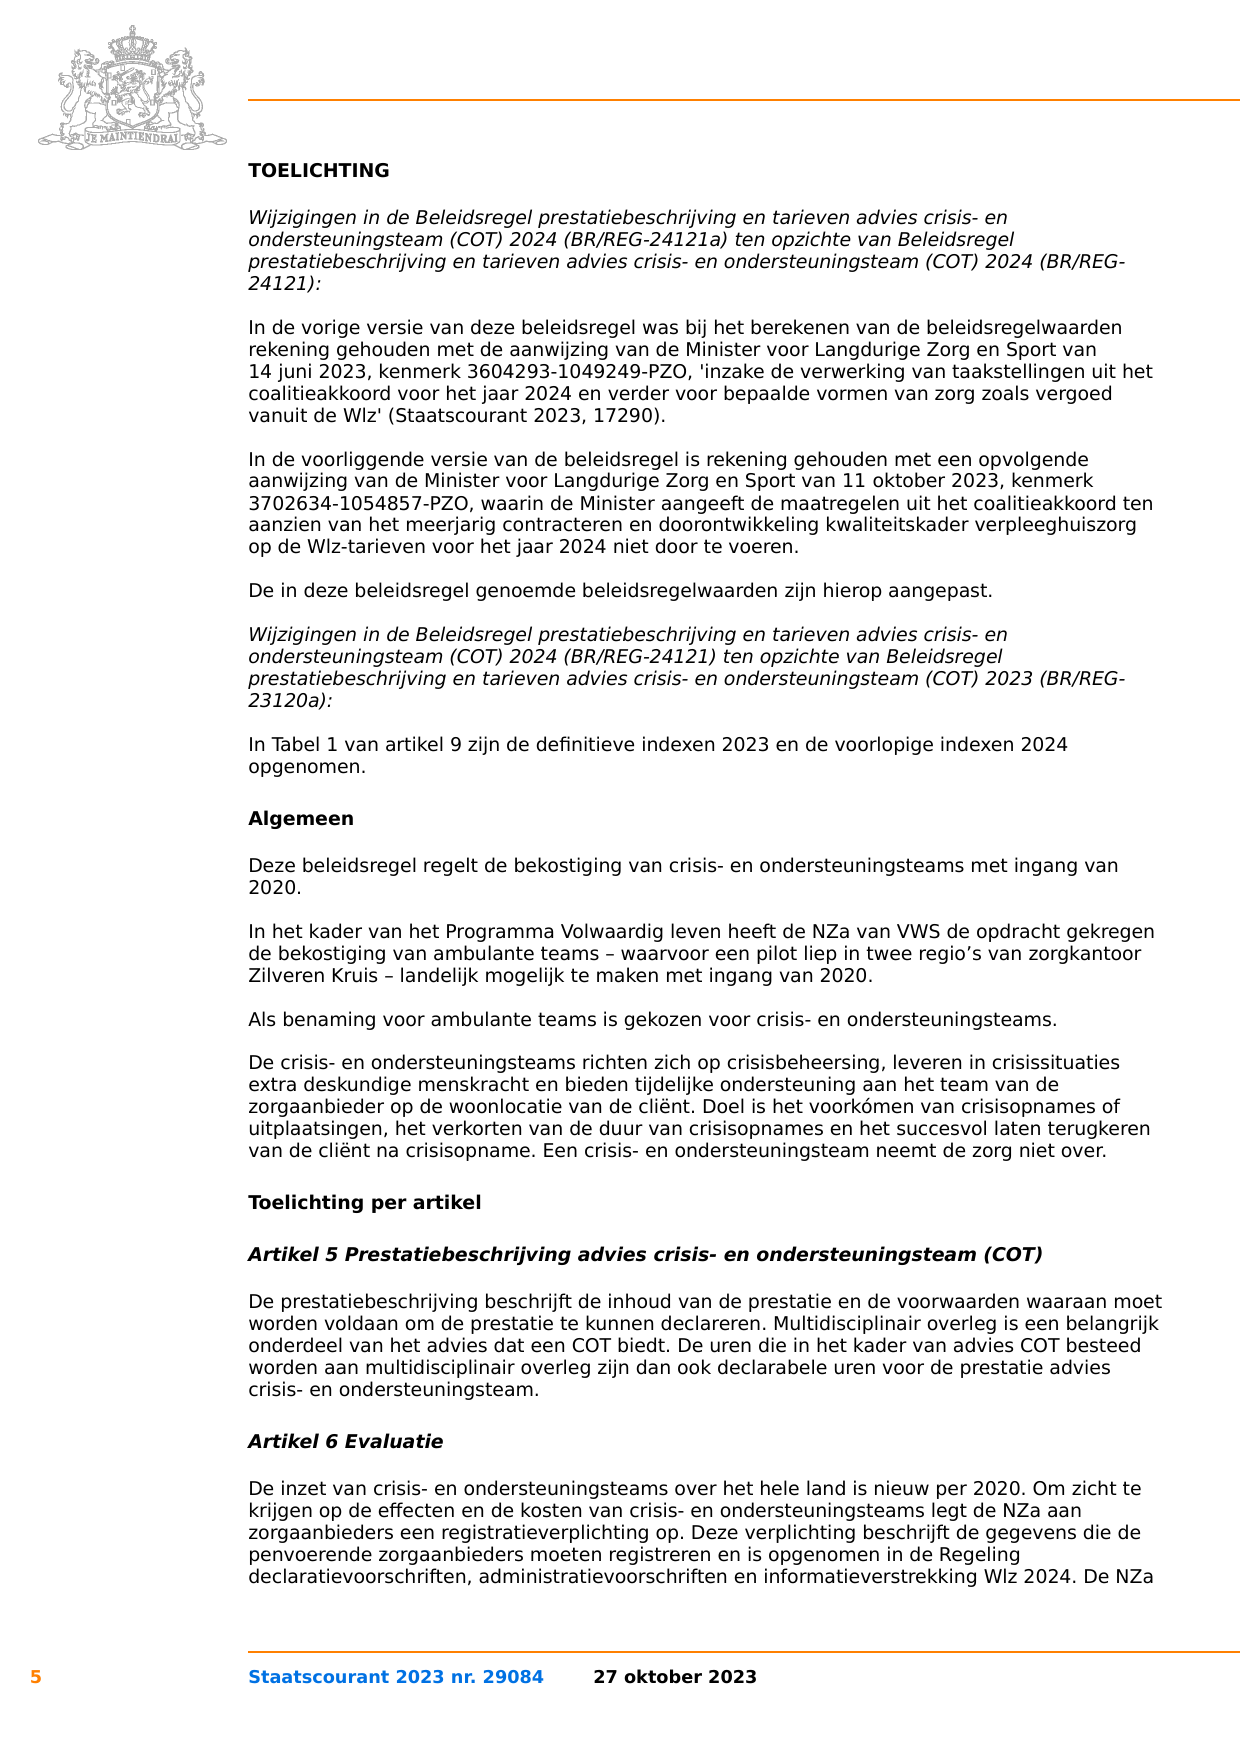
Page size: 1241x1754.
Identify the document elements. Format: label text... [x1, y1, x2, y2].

text In het kader van het Programma Volwaardig leven heeft de NZa van VWS de opdracht gekregen de bekostiging van ambulante teams – waarvoor een pilot liep in twee regio’s van zorgkantoor Zilveren Kruis – landelijk mogelijk te maken met ingang van 2020. [248, 921, 1163, 987]
text De crisis- en ondersteuningsteams richten zich op crisisbeheersing, leveren in crisissituaties extra deskundige menskracht en bieden tijdelijke ondersteuning aan het team van de zorgaanbieder op de woonlocatie van de cliënt. Doel is het voorkómen van crisisopnames of uitplaatsingen, het verkorten van de duur van crisisopnames en het succesvol laten terugkeren van de cliënt na crisisopname. Een crisis- en ondersteuningsteam neemt de zorg niet over. [248, 1052, 1163, 1162]
text De in deze beleidsregel genoemde beleidsregelwaarden zijn hierop aangepast. [248, 580, 1163, 602]
text In de voorliggende versie van de beleidsregel is rekening gehouden met een opvolgende aanwijzing van de Minister voor Langdurige Zorg en Sport van 11 oktober 2023, kenmerk 3702634-1054857-PZO, waarin de Minister aangeeft de maatregelen uit het coalitieakkoord ten aanzien van het meerjarig contracteren en doorontwikkeling kwaliteitskader verpleeghuiszorg op de Wlz-tarieven voor het jaar 2024 niet door te voeren. [248, 448, 1163, 558]
text De prestatiebeschrijving beschrijft de inhoud van de prestatie en de voorwaarden waaraan moet worden voldaan om de prestatie te kunnen declareren. Multidisciplinair overleg is een belangrijk onderdeel van het advies dat een COT biedt. De uren die in het kader van advies COT besteed worden aan multidisciplinair overleg zijn dan ook declarabele uren voor de prestatie advies crisis- en ondersteuningsteam. [248, 1291, 1163, 1401]
subtitle Toelichting per artikel [248, 1192, 1163, 1214]
picture [38, 25, 227, 150]
text Als benaming voor ambulante teams is gekozen voor crisis- en ondersteuningsteams. [248, 1008, 1163, 1030]
text Wijzigingen in de Beleidsregel prestatiebeschrijving en tarieven advies crisis- en ondersteuningsteam (COT) 2024 (BR/REG-24121a) ten opzichte van Beleidsregel prestatiebeschrijving en tarieven advies crisis- en ondersteuningsteam (COT) 2024 (BR/REG-24121): [248, 207, 1163, 295]
text Wijzigingen in de Beleidsregel prestatiebeschrijving en tarieven advies crisis- en ondersteuningsteam (COT) 2024 (BR/REG-24121) ten opzichte van Beleidsregel prestatiebeschrijving en tarieven advies crisis- en ondersteuningsteam (COT) 2023 (BR/REG-23120a): [248, 624, 1163, 712]
subtitle TOELICHTING [248, 160, 1163, 182]
text Deze beleidsregel regelt de bekostiging van crisis- en ondersteuningsteams met ingang van 2020. [248, 855, 1163, 899]
text De inzet van crisis- en ondersteuningsteams over het hele land is nieuw per 2020. Om zicht te krijgen op de effecten en de kosten van crisis- en ondersteuningsteams legt de NZa aan zorgaanbieders een registratieverplichting op. Deze verplichting beschrijft de gegevens die de penvoerende zorgaanbieders moeten registreren en is opgenomen in de Regeling declaratievoorschriften, administratievoorschriften en informatieverstrekking Wlz 2024. De NZa [248, 1478, 1163, 1588]
subtitle Artikel 6 Evaluatie [248, 1431, 1163, 1453]
text In de vorige versie van deze beleidsregel was bij het berekenen van de beleidsregelwaarden rekening gehouden met de aanwijzing van de Minister voor Langdurige Zorg en Sport van 14 juni 2023, kenmerk 3604293-1049249-PZO, 'inzake de verwerking van taakstellingen uit het coalitieakkoord voor het jaar 2024 en verder voor bepaalde vormen van zorg zoals vergoed vanuit de Wlz' (Staatscourant 2023, 17290). [248, 317, 1163, 427]
subtitle Artikel 5 Prestatiebeschrijving advies crisis- en ondersteuningsteam (COT) [248, 1244, 1163, 1266]
text In Tabel 1 van artikel 9 zijn de definitieve indexen 2023 en de voorlopige indexen 2024 opgenomen. [248, 734, 1163, 778]
subtitle Algemeen [248, 808, 1163, 830]
